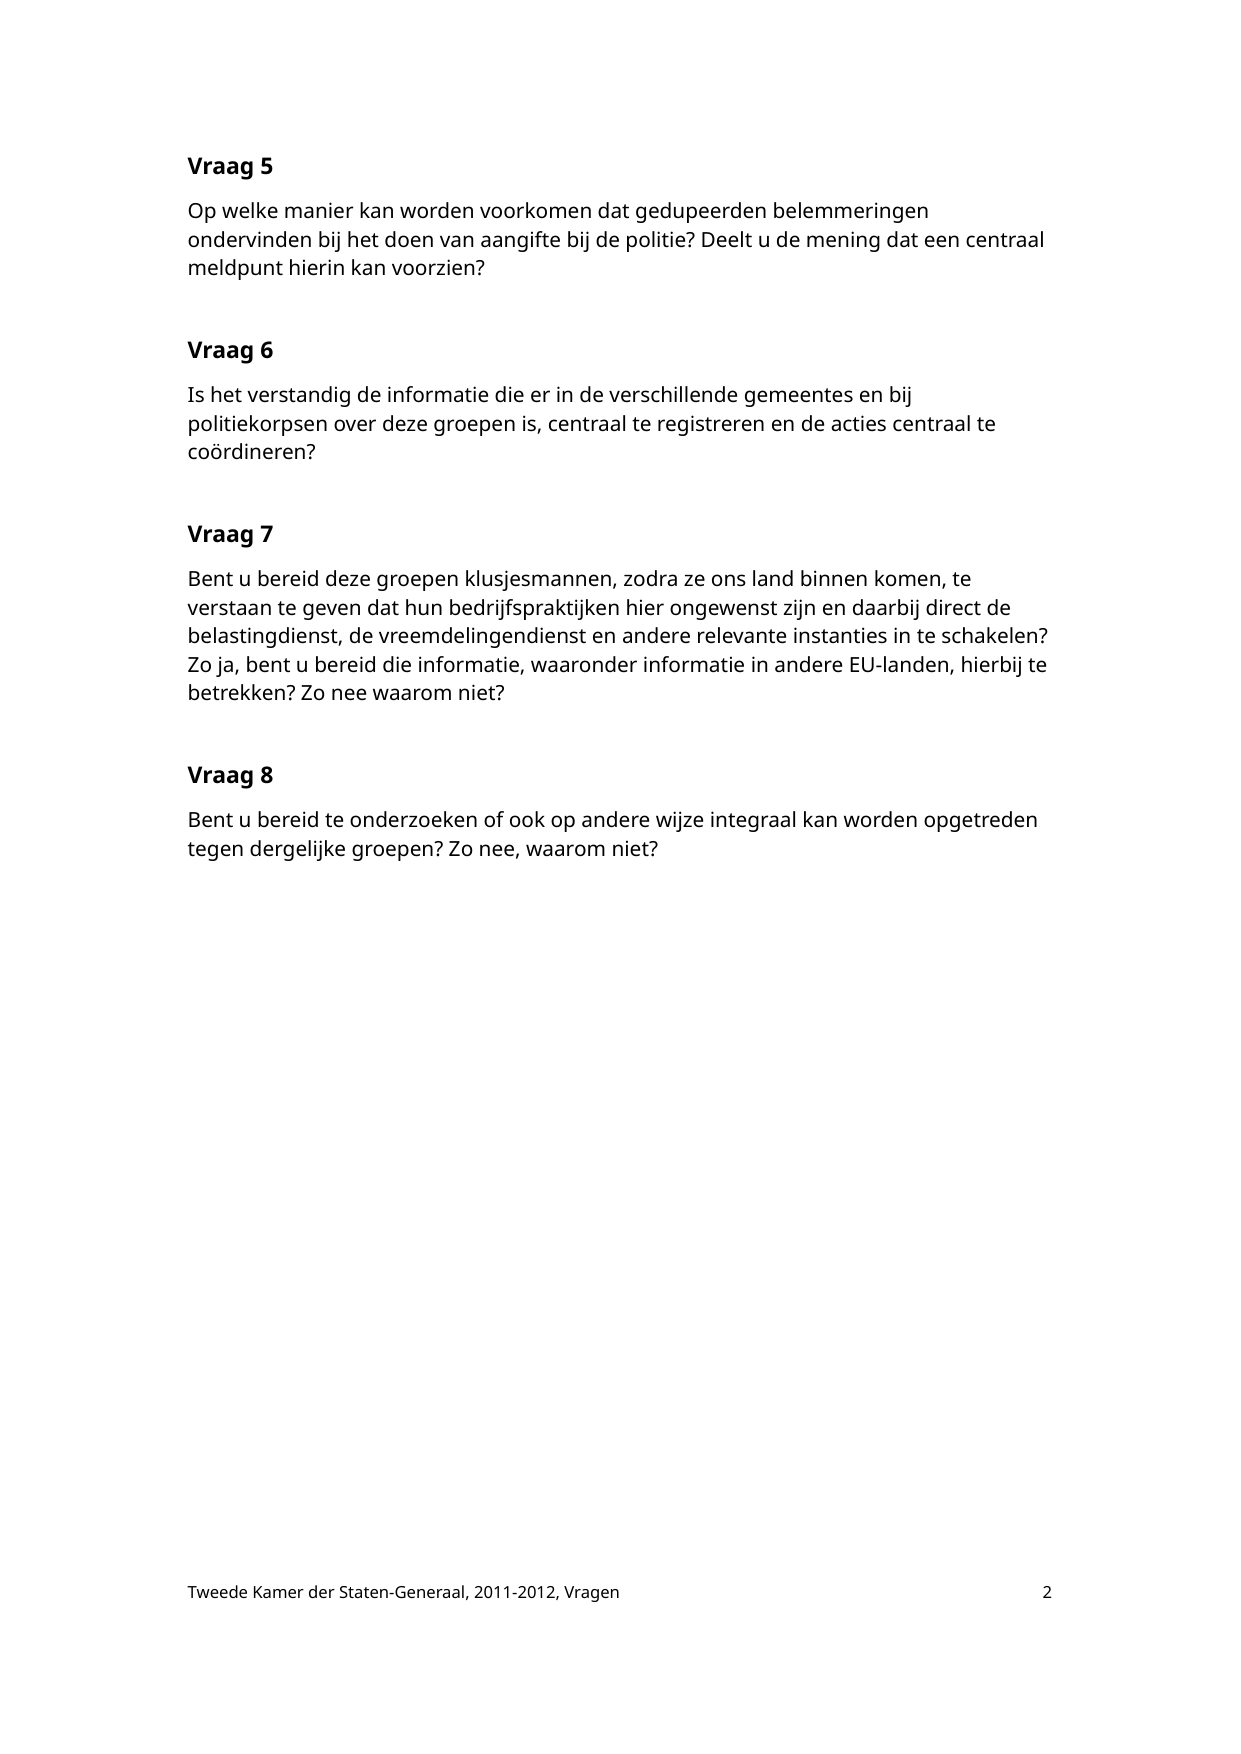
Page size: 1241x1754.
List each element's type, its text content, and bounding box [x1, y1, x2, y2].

subtitle Vraag 7 [187, 518, 1053, 549]
text Is het verstandig de informatie die er in de verschillende gemeentes en bij politiekorpsen over deze groepen is, centraal te registreren en de acties centraal te coördineren? [187, 380, 1053, 466]
text Op welke manier kan worden voorkomen dat gedupeerden belemmeringen ondervinden bij het doen van aangifte bij de politie? Deelt u de mening dat een centraal meldpunt hierin kan voorzien? [187, 196, 1053, 282]
subtitle Vraag 5 [187, 150, 1053, 181]
text Bent u bereid te onderzoeken of ook op andere wijze integraal kan worden opgetreden tegen dergelijke groepen? Zo nee, waarom niet? [187, 805, 1053, 862]
subtitle Vraag 8 [187, 759, 1053, 790]
subtitle Vraag 6 [187, 334, 1053, 365]
text Bent u bereid deze groepen klusjesmannen, zodra ze ons land binnen komen, te verstaan te geven dat hun bedrijfspraktijken hier ongewenst zijn en daarbij direct de belastingdienst, de vreemdelingendienst en andere relevante instanties in te schakelen? Zo ja, bent u bereid die informatie, waaronder informatie in andere EU-landen, hierbij te betrekken? Zo nee waarom niet? [187, 564, 1053, 707]
